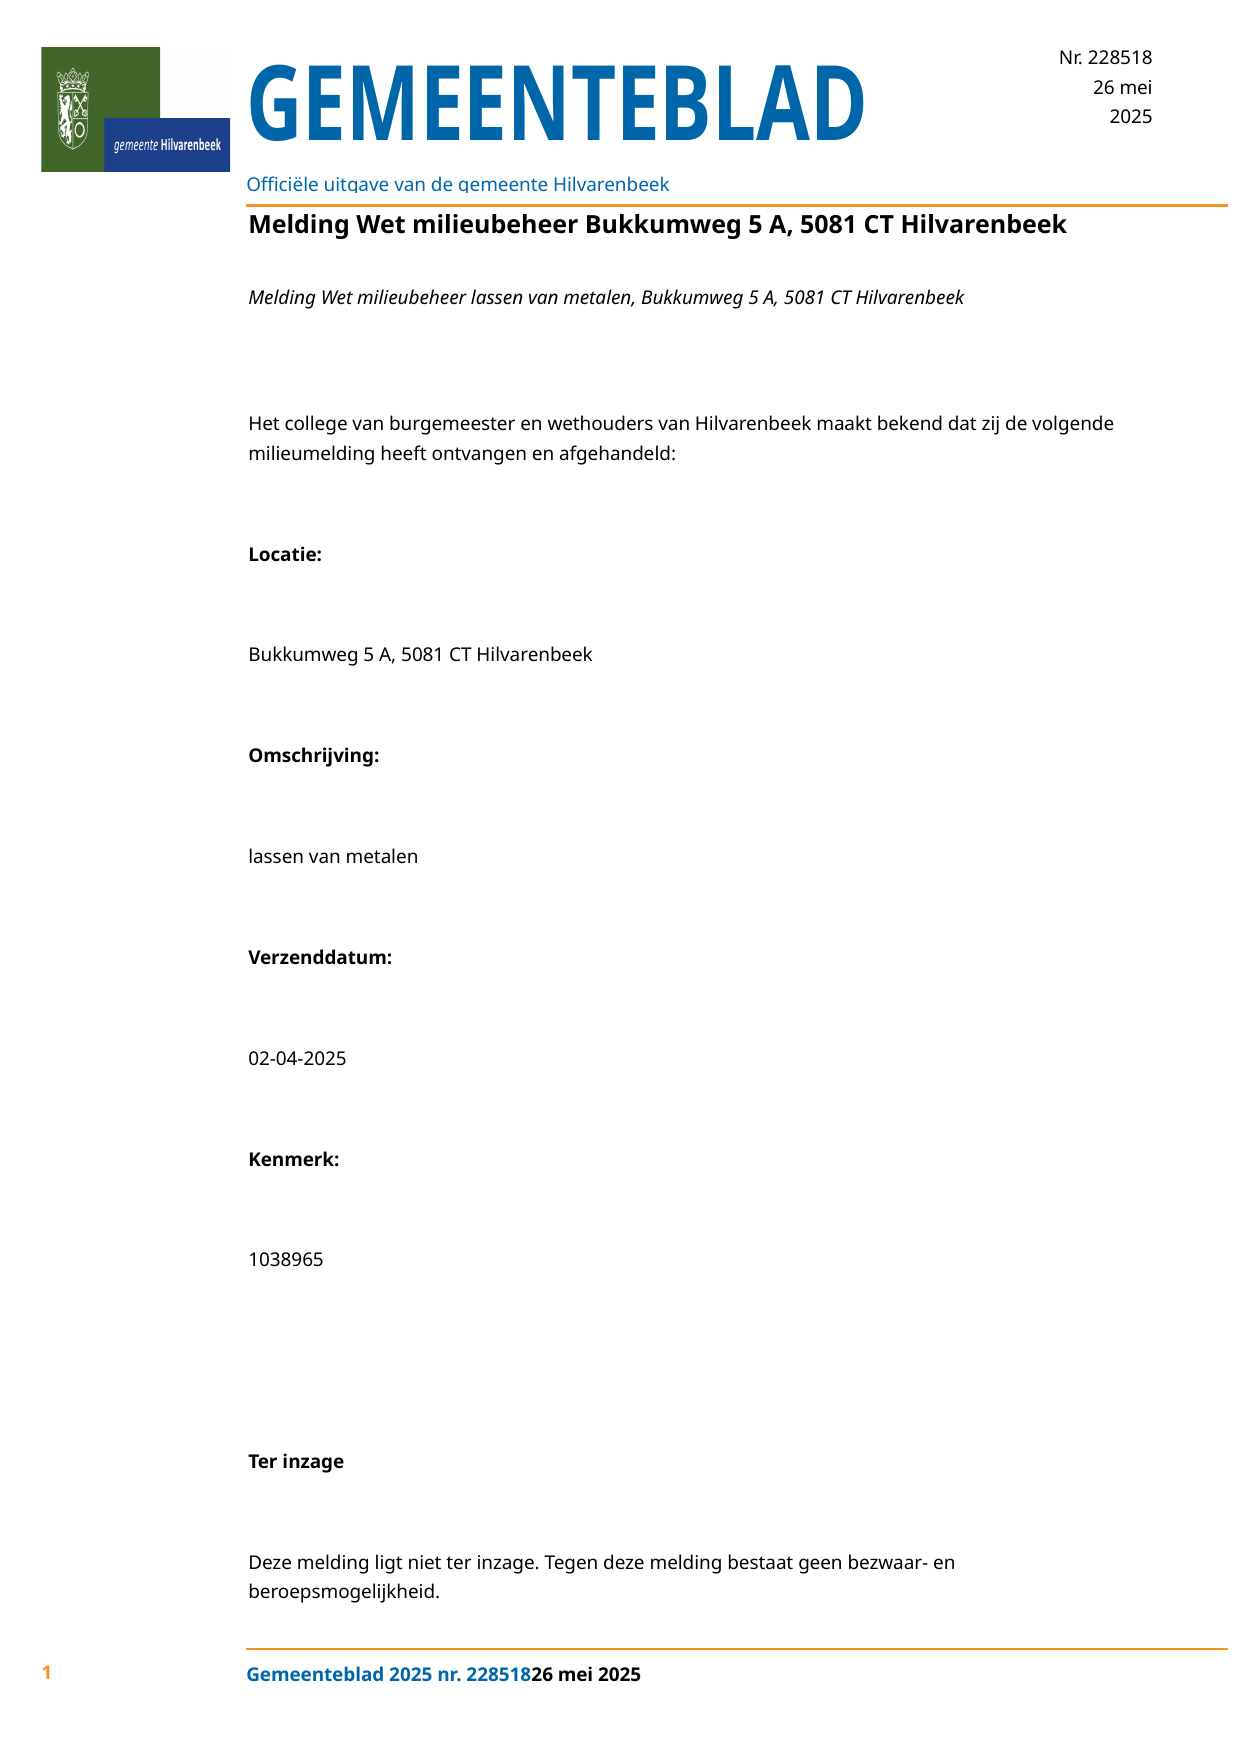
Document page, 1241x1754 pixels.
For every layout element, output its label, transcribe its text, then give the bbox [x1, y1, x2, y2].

text Het college van burgemeester en wethouders van Hilvarenbeek maakt bekend dat zij de volgende milieumelding heeft ontvangen en afgehandeld: [248, 410, 1152, 466]
text Ter inzage [248, 1448, 1152, 1474]
text Locatie: [248, 541, 1152, 567]
text Melding Wet milieubeheer lassen van metalen, Bukkumweg 5 A, 5081 CT Hilvarenbeek [248, 284, 1152, 309]
text lassen van metalen [248, 843, 1152, 869]
text Deze melding ligt niet ter inzage. Tegen deze melding bestaat geen bezwaar- en beroepsmogelijkheid. [248, 1549, 1152, 1604]
text 1038965 [248, 1247, 1152, 1272]
text Omschrijving: [248, 742, 1152, 768]
text 02-04-2025 [248, 1045, 1152, 1071]
text Bukkumweg 5 A, 5081 CT Hilvarenbeek [248, 642, 1152, 667]
text Kenmerk: [248, 1146, 1152, 1172]
text Verzenddatum: [248, 944, 1152, 970]
picture [41, 47, 231, 172]
text Melding Wet milieubeheer Bukkumweg 5 A, 5081 CT Hilvarenbeek [248, 207, 1152, 241]
